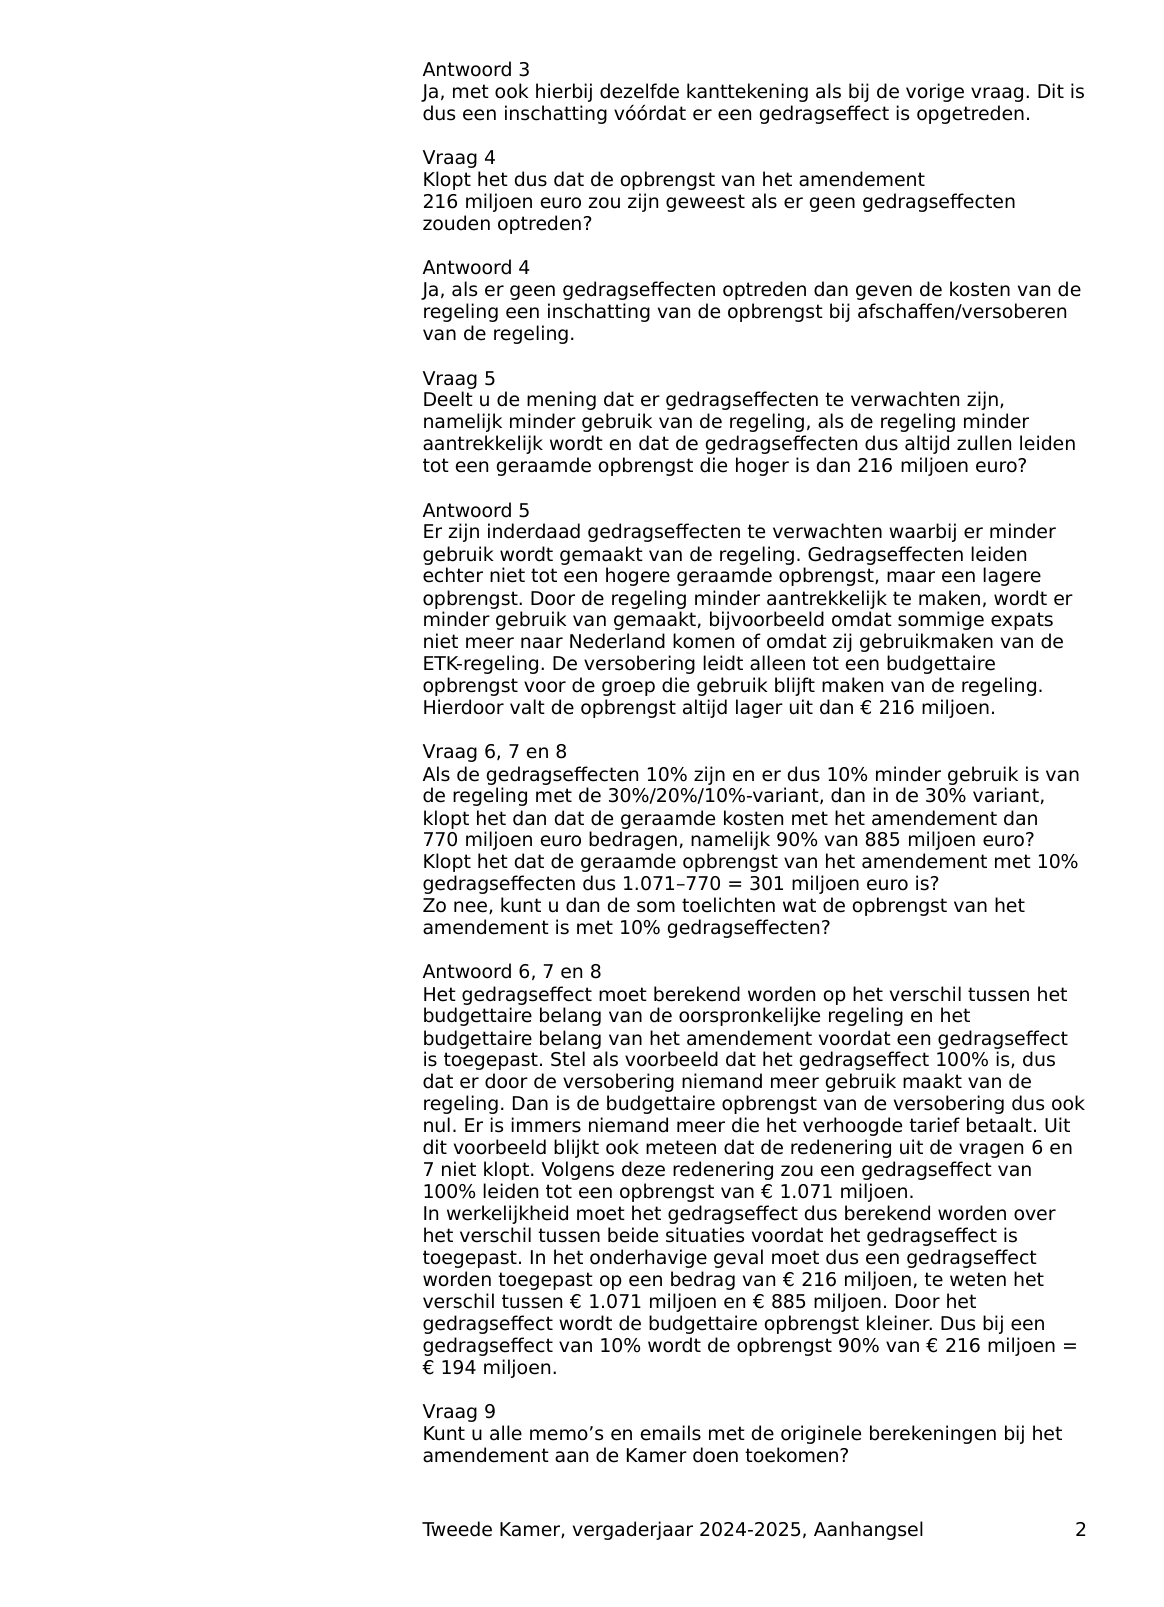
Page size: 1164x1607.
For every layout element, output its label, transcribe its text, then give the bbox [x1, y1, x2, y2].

text Vraag 5 [422, 367, 1087, 389]
text Klopt het dus dat de opbrengst van het amendement 216 miljoen euro zou zijn geweest als er geen gedragseffecten zouden optreden? [422, 169, 1087, 235]
text Vraag 4 [422, 147, 1087, 169]
text Antwoord 6, 7 en 8 [422, 961, 1087, 983]
text Antwoord 3 [422, 59, 1087, 81]
text Het gedragseffect moet berekend worden op het verschil tussen het budgettaire belang van de oorspronkelijke regeling en het budgettaire belang van het amendement voordat een gedragseffect is toegepast. Stel als voorbeeld dat het gedragseffect 100% is, dus dat er door de versobering niemand meer gebruik maakt van de regeling. Dan is de budgettaire opbrengst van de versobering dus ook nul. Er is immers niemand meer die het verhoogde tarief betaalt. Uit dit voorbeeld blijkt ook meteen dat de redenering uit de vragen 6 en 7 niet klopt. Volgens deze redenering zou een gedragseffect van 100% leiden tot een opbrengst van € 1.071 miljoen. [422, 983, 1087, 1203]
text Zo nee, kunt u dan de som toelichten wat de opbrengst van het amendement is met 10% gedragseffecten? [422, 895, 1087, 939]
text Vraag 6, 7 en 8 [422, 741, 1087, 763]
text Klopt het dat de geraamde opbrengst van het amendement met 10% gedragseffecten dus 1.071–770 = 301 miljoen euro is? [422, 851, 1087, 895]
text Antwoord 4 [422, 257, 1087, 279]
text Kunt u alle memo’s en emails met de originele berekeningen bij het amendement aan de Kamer doen toekomen? [422, 1423, 1087, 1467]
text In werkelijkheid moet het gedragseffect dus berekend worden over het verschil tussen beide situaties voordat het gedragseffect is toegepast. In het onderhavige geval moet dus een gedragseffect worden toegepast op een bedrag van € 216 miljoen, te weten het verschil tussen € 1.071 miljoen en € 885 miljoen. Door het gedragseffect wordt de budgettaire opbrengst kleiner. Dus bij een gedragseffect van 10% wordt de opbrengst 90% van € 216 miljoen = € 194 miljoen. [422, 1203, 1087, 1379]
text Antwoord 5 [422, 499, 1087, 521]
text Ja, met ook hierbij dezelfde kanttekening als bij de vorige vraag. Dit is dus een inschatting vóórdat er een gedragseffect is opgetreden. [422, 81, 1087, 125]
text Ja, als er geen gedragseffecten optreden dan geven de kosten van de regeling een inschatting van de opbrengst bij afschaffen/versoberen van de regeling. [422, 279, 1087, 345]
text Er zijn inderdaad gedragseffecten te verwachten waarbij er minder gebruik wordt gemaakt van de regeling. Gedragseffecten leiden echter niet tot een hogere geraamde opbrengst, maar een lagere opbrengst. Door de regeling minder aantrekkelijk te maken, wordt er minder gebruik van gemaakt, bijvoorbeeld omdat sommige expats niet meer naar Nederland komen of omdat zij gebruikmaken van de ETK-regeling. De versobering leidt alleen tot een budgettaire opbrengst voor de groep die gebruik blijft maken van de regeling. Hierdoor valt de opbrengst altijd lager uit dan € 216 miljoen. [422, 521, 1087, 719]
text Deelt u de mening dat er gedragseffecten te verwachten zijn, namelijk minder gebruik van de regeling, als de regeling minder aantrekkelijk wordt en dat de gedragseffecten dus altijd zullen leiden tot een geraamde opbrengst die hoger is dan 216 miljoen euro? [422, 389, 1087, 477]
text Als de gedragseffecten 10% zijn en er dus 10% minder gebruik is van de regeling met de 30%/20%/10%-variant, dan in de 30% variant, klopt het dan dat de geraamde kosten met het amendement dan 770 miljoen euro bedragen, namelijk 90% van 885 miljoen euro? [422, 763, 1087, 851]
text Vraag 9 [422, 1401, 1087, 1423]
